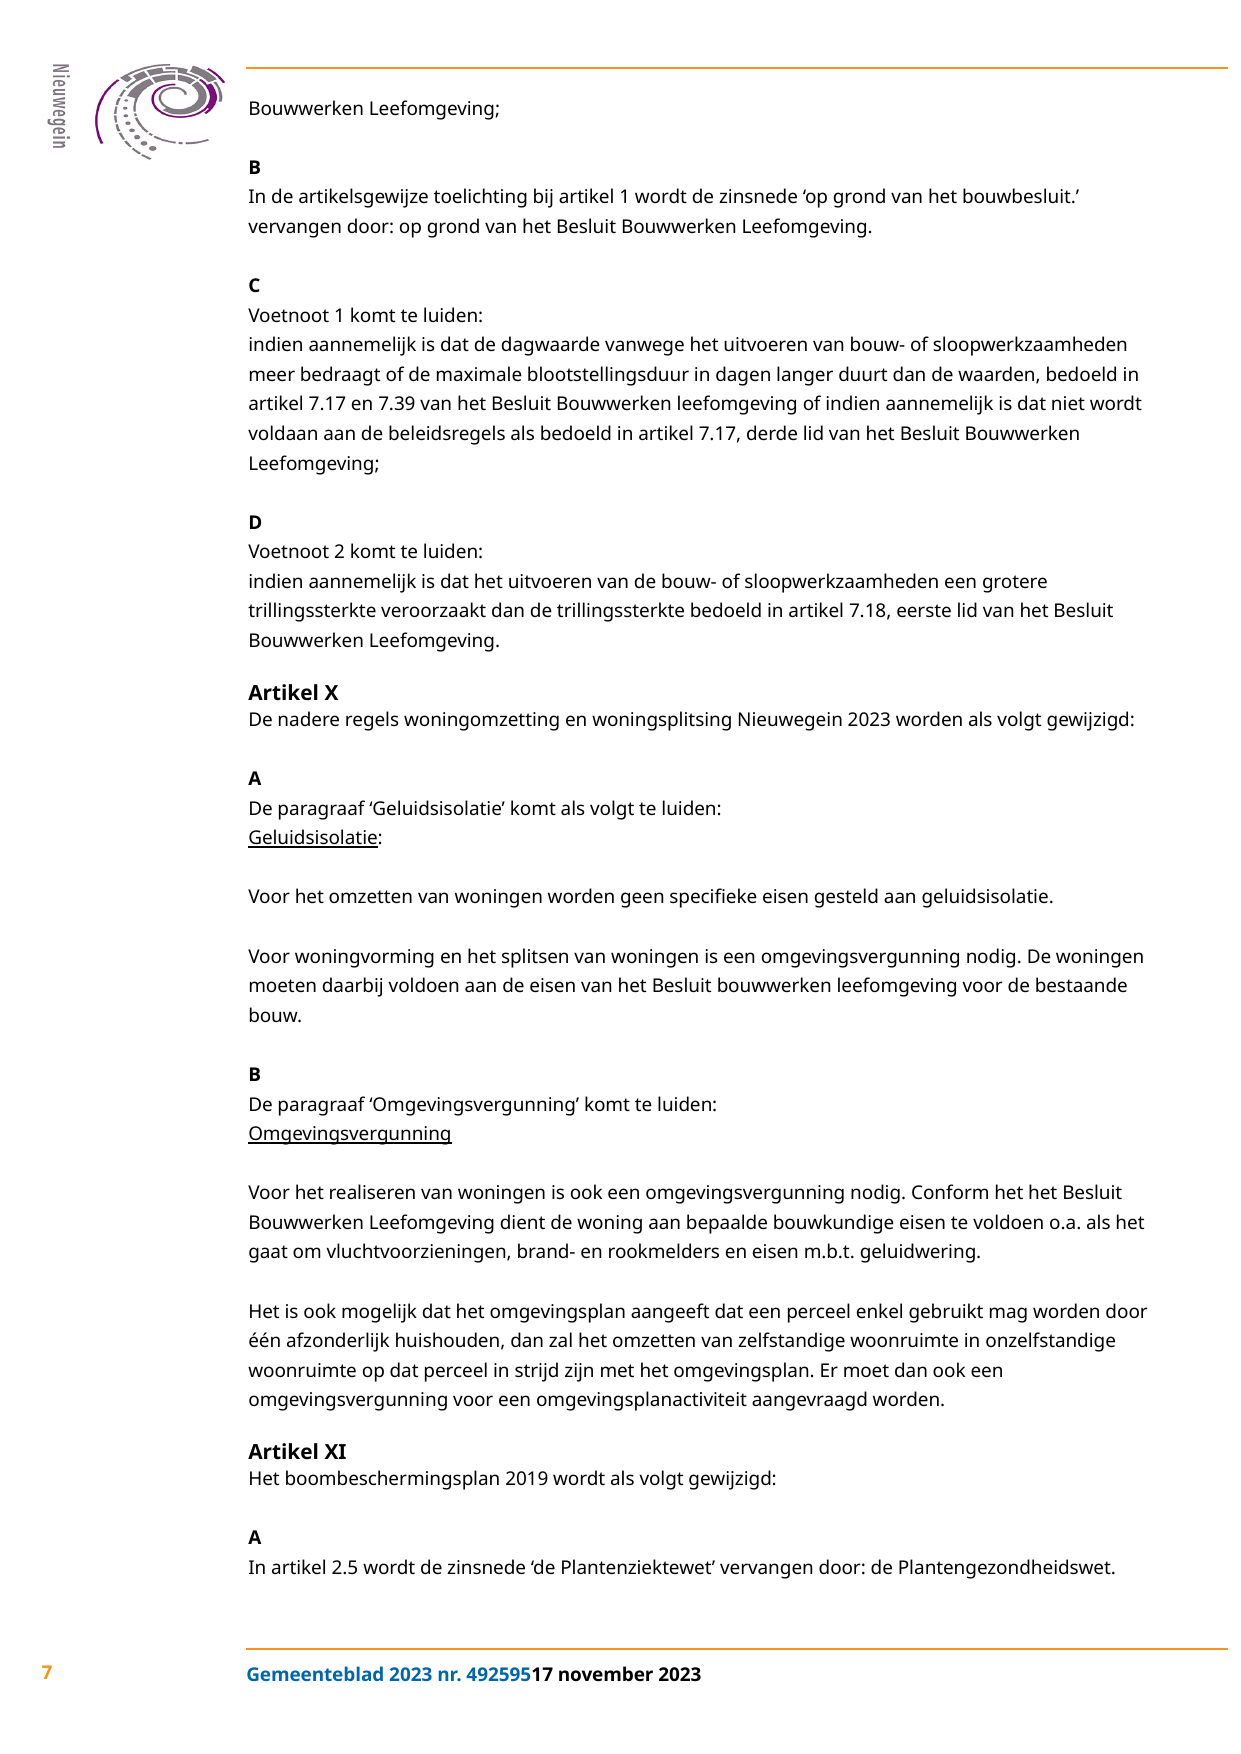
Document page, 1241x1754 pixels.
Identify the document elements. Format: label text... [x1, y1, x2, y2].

text Bouwwerken Leefomgeving; [248, 95, 1152, 121]
text Voor woningvorming en het splitsen van woningen is een omgevingsvergunning nodig. De woningen moeten daarbij voldoen aan de eisen van het Besluit bouwwerken leefomgeving voor de bestaande bouw. [248, 943, 1152, 1028]
text Artikel XI [248, 1437, 1152, 1465]
text Geluidsisolatie: [248, 824, 1152, 850]
text In de artikelsgewijze toelichting bij artikel 1 wordt de zinsnede ‘op grond van het bouwbesluit.’ vervangen door: op grond van het Besluit Bouwwerken Leefomgeving. [248, 183, 1152, 239]
text Voetnoot 1 komt te luiden: [248, 302, 1152, 328]
text Artikel X [248, 678, 1152, 706]
text Voor het realiseren van woningen is ook een omgevingsvergunning nodig. Conform het het Besluit Bouwwerken Leefomgeving dient de woning aan bepaalde bouwkundige eisen te voldoen o.a. als het gaat om vluchtvoorzieningen, brand- en rookmelders en eisen m.b.t. geluidwering. [248, 1179, 1152, 1264]
text Het is ook mogelijk dat het omgevingsplan aangeeft dat een perceel enkel gebruikt mag worden door één afzonderlijk huishouden, dan zal het omzetten van zelfstandige woonruimte in onzelfstandige woonruimte op dat perceel in strijd zijn met het omgevingsplan. Er moet dan ook een omgevingsvergunning voor een omgevingsplanactiviteit aangevraagd worden. [248, 1298, 1152, 1412]
text In artikel 2.5 wordt de zinsnede ‘de Plantenziektewet’ vervangen door: de Plantengezondheidswet. [248, 1554, 1152, 1580]
text C [248, 272, 1152, 298]
text indien aannemelijk is dat de dagwaarde vanwege het uitvoeren van bouw- of sloopwerkzaamheden meer bedraagt of de maximale blootstellingsduur in dagen langer duurt dan de waarden, bedoeld in artikel 7.17 en 7.39 van het Besluit Bouwwerken leefomgeving of indien aannemelijk is dat niet wordt voldaan aan de beleidsregels als bedoeld in artikel 7.17, derde lid van het Besluit Bouwwerken Leefomgeving; [248, 331, 1152, 476]
text De paragraaf ‘Geluidsisolatie’ komt als volgt te luiden: [248, 795, 1152, 821]
text B [248, 154, 1152, 180]
text Het boombeschermingsplan 2019 wordt als volgt gewijzigd: [248, 1465, 1152, 1491]
text De paragraaf ‘Omgevingsvergunning’ komt te luiden: [248, 1091, 1152, 1116]
text Voor het omzetten van woningen worden geen specifieke eisen gesteld aan geluidsisolatie. [248, 884, 1152, 909]
text B [248, 1061, 1152, 1087]
picture [41, 47, 231, 172]
text A [248, 1524, 1152, 1550]
text indien aannemelijk is dat het uitvoeren van de bouw- of sloopwerkzaamheden een grotere trillingssterkte veroorzaakt dan de trillingssterkte bedoeld in artikel 7.18, eerste lid van het Besluit Bouwwerken Leefomgeving. [248, 568, 1152, 653]
text De nadere regels woningomzetting en woningsplitsing Nieuwegein 2023 worden als volgt gewijzigd: [248, 706, 1152, 732]
text Voetnoot 2 komt te luiden: [248, 538, 1152, 564]
text D [248, 509, 1152, 535]
text A [248, 765, 1152, 791]
text Omgevingsvergunning [248, 1120, 1152, 1146]
